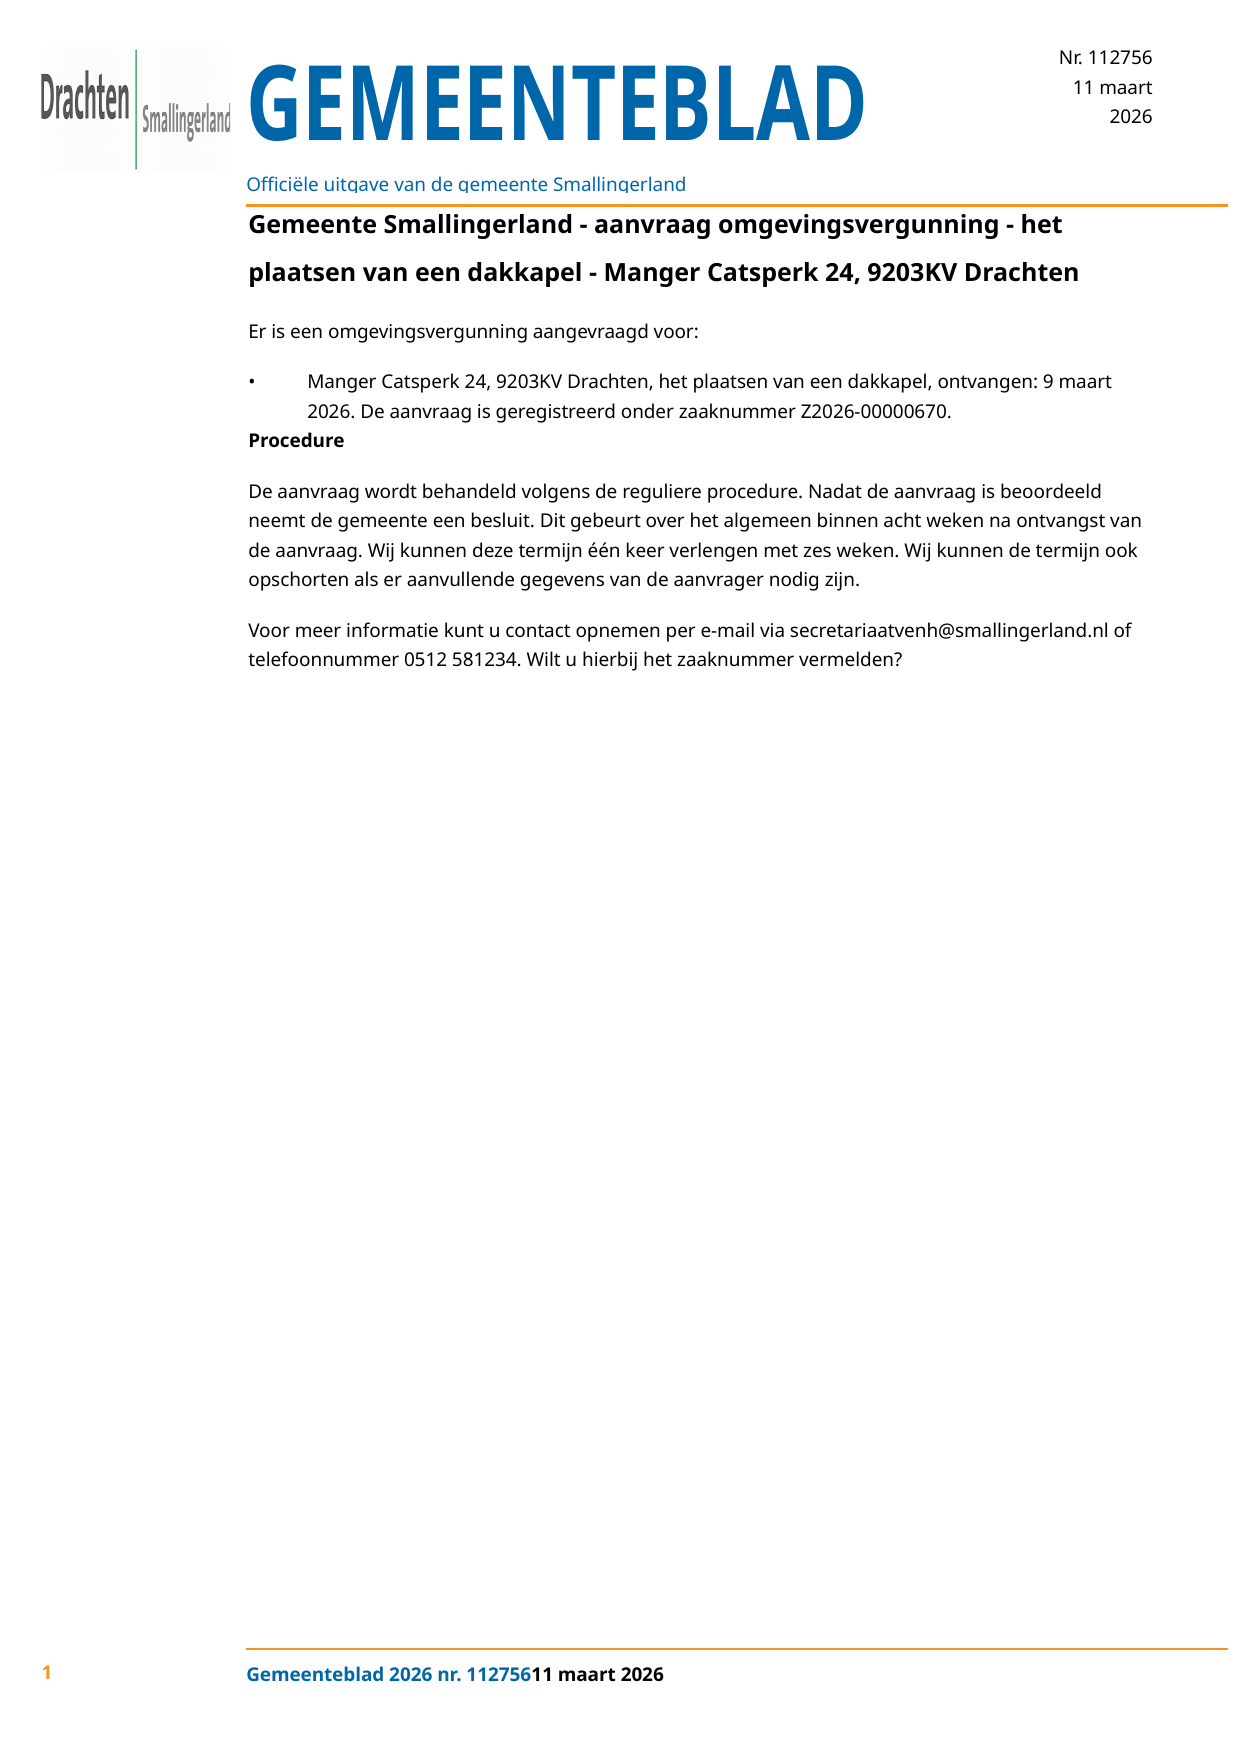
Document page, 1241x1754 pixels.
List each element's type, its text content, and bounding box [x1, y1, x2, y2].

text Procedure [248, 427, 1152, 453]
text Voor meer informatie kunt u contact opnemen per e-mail via secretariaatvenh@smallingerland.nl of telefoonnummer 0512 581234. Wilt u hierbij het zaaknummer vermelden? [248, 617, 1152, 672]
picture [41, 47, 231, 172]
text De aanvraag wordt behandeld volgens de reguliere procedure. Nadat de aanvraag is beoordeeld neemt de gemeente een besluit. Dit gebeurt over het algemeen binnen acht weken na ontvangst van de aanvraag. Wij kunnen deze termijn één keer verlengen met zes weken. Wij kunnen de termijn ook opschorten als er aanvullende gegevens van de aanvrager nodig zijn. [248, 478, 1152, 592]
list Manger Catsperk 24, 9203KV Drachten, het plaatsen van een dakkapel, ontvangen: 9 maart 2026. De aanvraag is geregistreerd onder zaaknummer Z2026-00000670. [248, 368, 1152, 424]
text Gemeente Smallingerland - aanvraag omgevingsvergunning - het plaatsen van een dakkapel - Manger Catsperk 24, 9203KV Drachten [248, 207, 1152, 288]
text Er is een omgevingsvergunning aangevraagd voor: [248, 318, 1152, 344]
